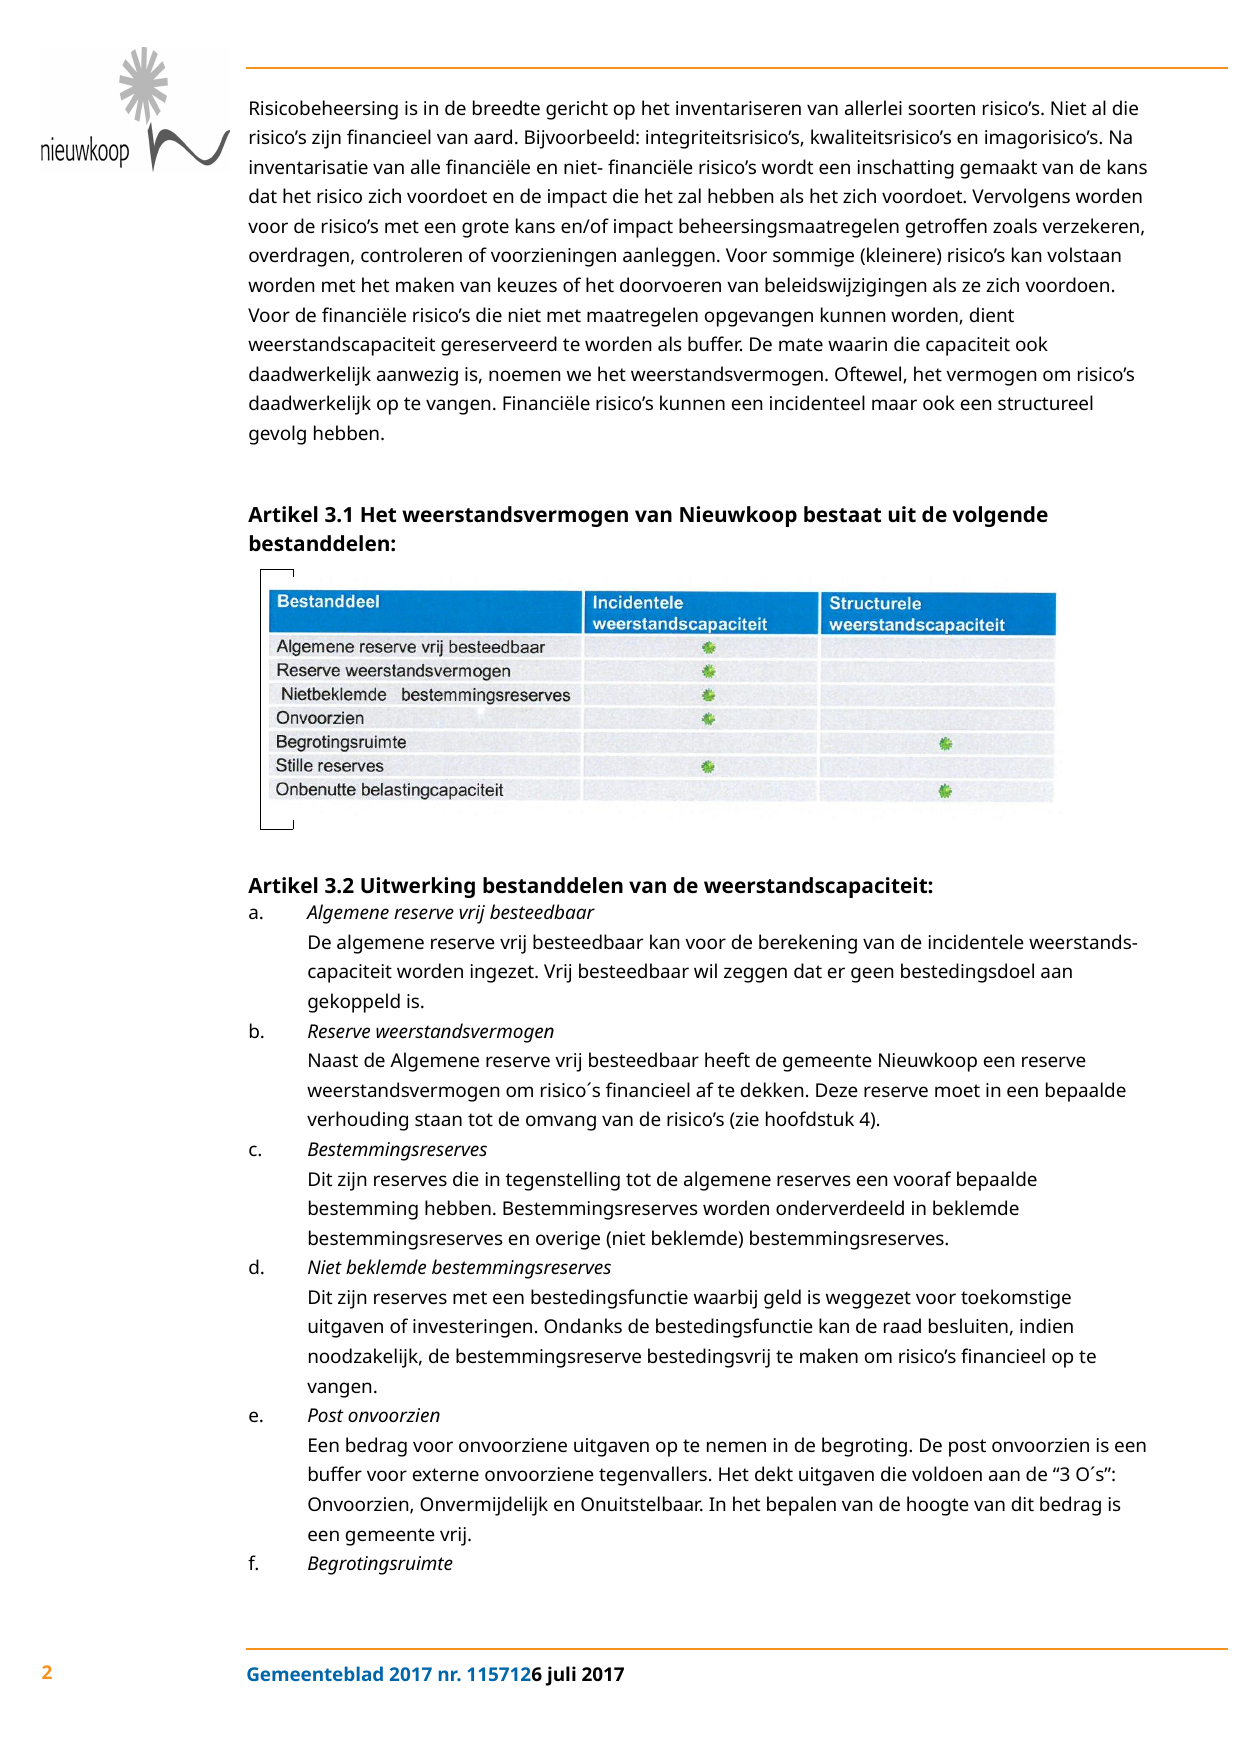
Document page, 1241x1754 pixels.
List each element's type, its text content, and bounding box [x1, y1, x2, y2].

list Een bedrag voor onvoorziene uitgaven op te nemen in de begroting. De post onvoorzien is een buffer voor externe onvoorziene tegenvallers. Het dekt uitgaven die voldoen aan de “3 O´s”: Onvoorzien, Onvermijdelijk en Onuitstelbaar. In het bepalen van de hoogte van dit bedrag is een gemeente vrij. [248, 1432, 1152, 1547]
list Post onvoorzien [248, 1402, 1152, 1428]
list Niet beklemde bestemmingsreserves [248, 1254, 1152, 1280]
list Naast de Algemene reserve vrij besteedbaar heeft de gemeente Nieuwkoop een reserve weerstandsvermogen om risico´s financieel af te dekken. Deze reserve moet in een bepaalde verhouding staan tot de omvang van de risico’s (zie hoofdstuk 4). [248, 1047, 1152, 1132]
text Artikel 3.2 Uitwerking bestanddelen van de weerstandscapaciteit: [248, 871, 1152, 899]
text Risicobeheersing is in de breedte gericht op het inventariseren van allerlei soorten risico’s. Niet al die risico’s zijn financieel van aard. Bijvoorbeeld: integriteitsrisico’s, kwaliteitsrisico’s en imagorisico’s. Na inventarisatie van alle financiële en niet- financiële risico’s wordt een inschatting gemaakt van de kans dat het risico zich voordoet en de impact die het zal hebben als het zich voordoet. Vervolgens worden voor de risico’s met een grote kans en/of impact beheersingsmaatregelen getroffen zoals verzekeren, overdragen, controleren of voorzieningen aanleggen. Voor sommige (kleinere) risico’s kan volstaan worden met het maken van keuzes of het doorvoeren van beleidswijzigingen als ze zich voordoen. Voor de financiële risico’s die niet met maatregelen opgevangen kunnen worden, dient weerstandscapaciteit gereserveerd te worden als buffer. De mate waarin die capaciteit ook daadwerkelijk aanwezig is, noemen we het weerstandsvermogen. Oftewel, het vermogen om risico’s daadwerkelijk op te vangen. Financiële risico’s kunnen een incidenteel maar ook een structureel gevolg hebben. [248, 95, 1152, 446]
picture [41, 47, 231, 172]
list De algemene reserve vrij besteedbaar kan voor de berekening van de incidentele weerstands-capaciteit worden ingezet. Vrij besteedbaar wil zeggen dat er geen bestedingsdoel aan gekoppeld is. [248, 929, 1152, 1014]
list Dit zijn reserves met een bestedingsfunctie waarbij geld is weggezet voor toekomstige uitgaven of investeringen. Ondanks de bestedingsfunctie kan de raad besluiten, indien noodzakelijk, de bestemmingsreserve bestedingsvrij te maken om risico’s financieel op te vangen. [248, 1284, 1152, 1399]
list Reserve weerstandsvermogen [248, 1018, 1152, 1044]
list Algemene reserve vrij besteedbaar [248, 899, 1152, 925]
list Bestemmingsreserves [248, 1136, 1152, 1162]
picture [268, 577, 1067, 820]
list Begrotingsruimte [248, 1550, 1152, 1576]
text Artikel 3.1 Het weerstandsvermogen van Nieuwkoop bestaat uit de volgende bestanddelen: [248, 500, 1152, 557]
list Dit zijn reserves die in tegenstelling tot de algemene reserves een vooraf bepaalde bestemming hebben. Bestemmingsreserves worden onderverdeeld in beklemde bestemmingsreserves en overige (niet beklemde) bestemmingsreserves. [248, 1166, 1152, 1251]
